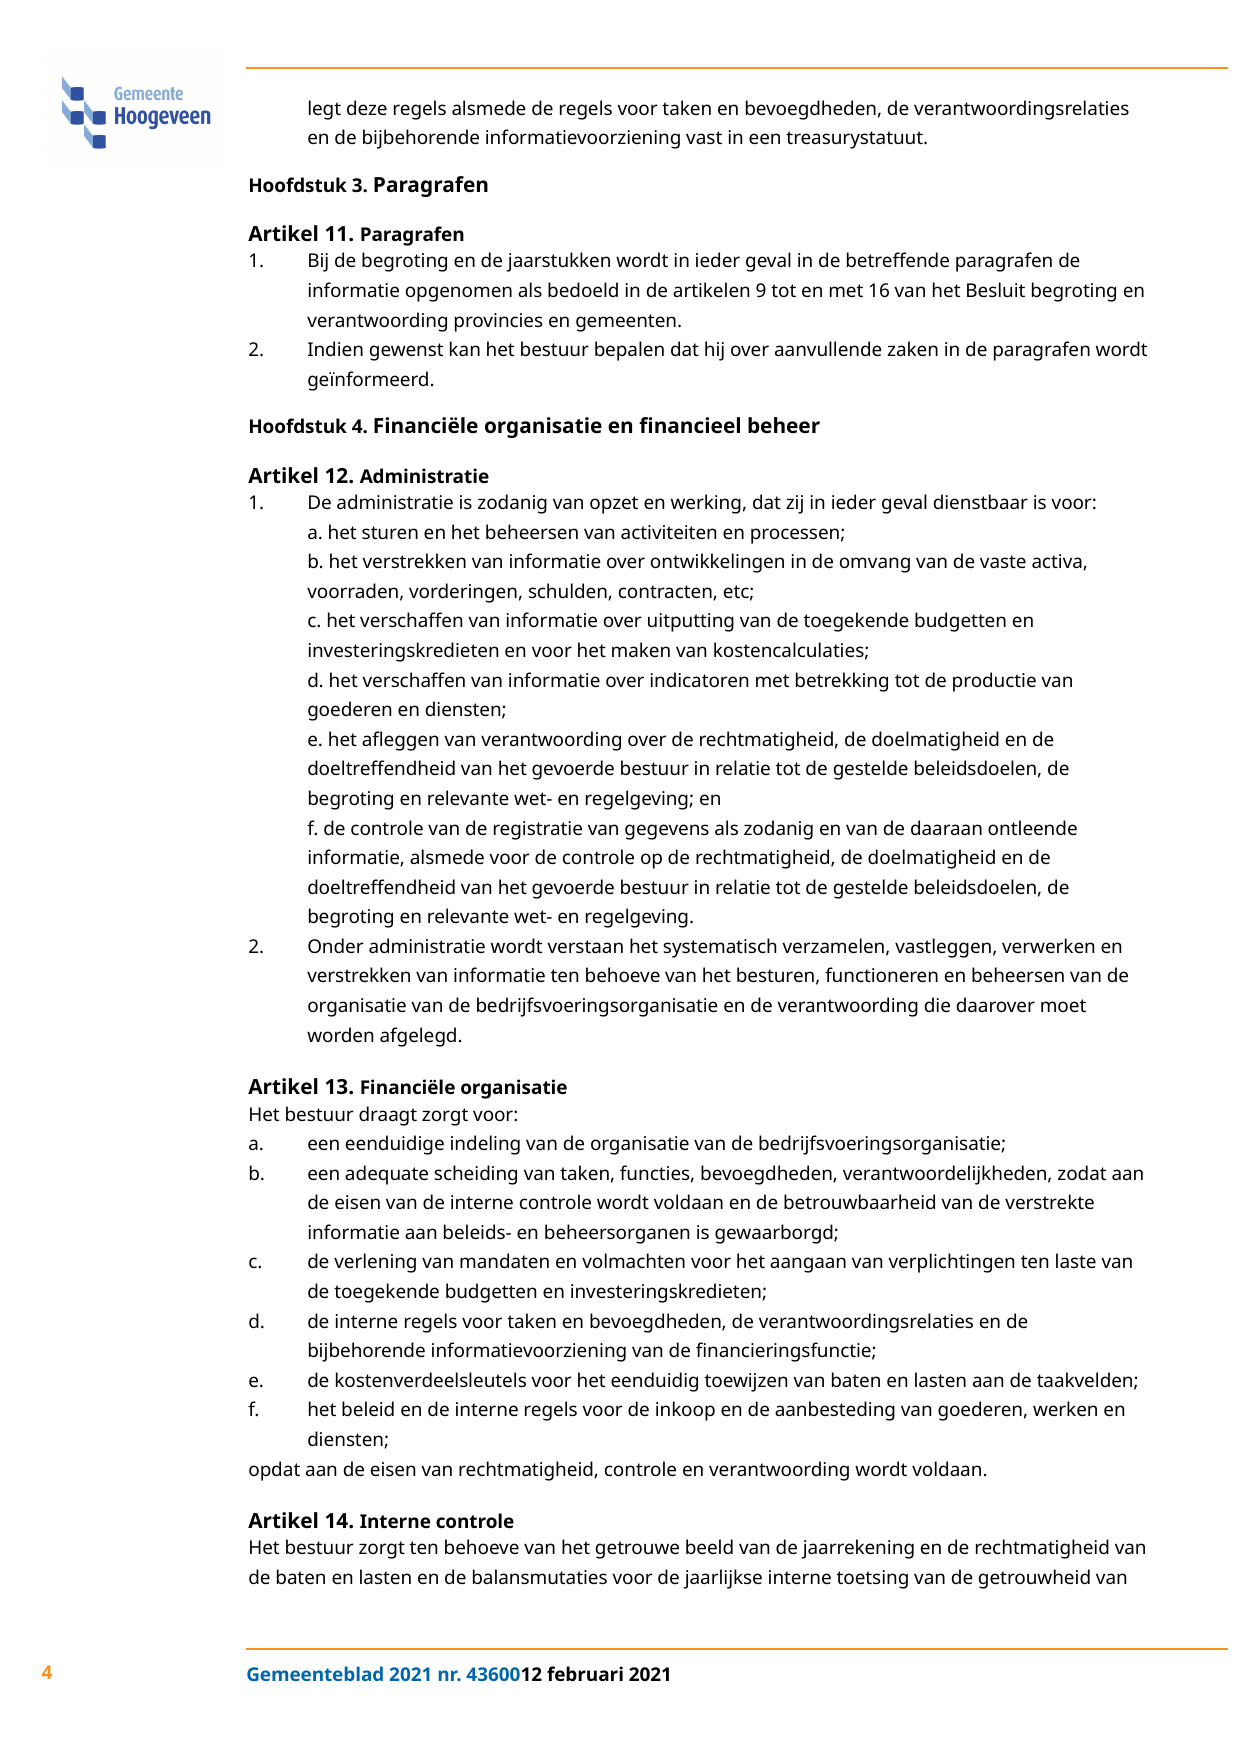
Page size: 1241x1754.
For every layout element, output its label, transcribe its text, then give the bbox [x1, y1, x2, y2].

list d. het verschaffen van informatie over indicatoren met betrekking tot de productie van goederen en diensten; [248, 667, 1152, 722]
text Hoofdstuk 3. Paragrafen [248, 170, 1152, 198]
list een eenduidige indeling van de organisatie van de bedrijfsvoeringsorganisatie; [248, 1130, 1152, 1156]
list c. het verschaffen van informatie over uitputting van de toegekende budgetten en investeringskredieten en voor het maken van kostencalculaties; [248, 608, 1152, 663]
text Het bestuur zorgt ten behoeve van het getrouwe beeld van de jaarrekening en de rechtmatigheid van de baten en lasten en de balansmutaties voor de jaarlijkse interne toetsing van de getrouwheid van [248, 1534, 1152, 1590]
list Onder administratie wordt verstaan het systematisch verzamelen, vastleggen, verwerken en verstrekken van informatie ten behoeve van het besturen, functioneren en beheersen van de organisatie van de bedrijfsvoeringsorganisatie en de verantwoording die daarover moet worden afgelegd. [248, 933, 1152, 1048]
list e. het afleggen van verantwoording over de rechtmatigheid, de doelmatigheid en de doeltreffendheid van het gevoerde bestuur in relatie tot de gestelde beleidsdoelen, de begroting en relevante wet- en regelgeving; en [248, 726, 1152, 811]
list een adequate scheiding van taken, functies, bevoegdheden, verantwoordelijkheden, zodat aan de eisen van de interne controle wordt voldaan en de betrouwbaarheid van de verstrekte informatie aan beleids- en beheersorganen is gewaarborgd; [248, 1160, 1152, 1245]
list de verlening van mandaten en volmachten voor het aangaan van verplichtingen ten laste van de toegekende budgetten en investeringskredieten; [248, 1249, 1152, 1304]
text Hoofdstuk 4. Financiële organisatie en financieel beheer [248, 412, 1152, 440]
text Artikel 13. Financiële organisatie [248, 1072, 1152, 1101]
list de kostenverdeelsleutels voor het eenduidig toewijzen van baten en lasten aan de taakvelden; [248, 1367, 1152, 1393]
text Het bestuur draagt zorgt voor: [248, 1101, 1152, 1126]
list de interne regels voor taken en bevoegdheden, de verantwoordingsrelaties en de bijbehorende informatievoorziening van de financieringsfunctie; [248, 1308, 1152, 1363]
text Artikel 12. Administratie [248, 461, 1152, 489]
list a. het sturen en het beheersen van activiteiten en processen; [248, 519, 1152, 545]
list legt deze regels alsmede de regels voor taken en bevoegdheden, de verantwoordingsrelaties en de bijbehorende informatievoorziening vast in een treasurystatuut. [248, 95, 1152, 150]
list f. de controle van de registratie van gegevens als zodanig en van de daaraan ontleende informatie, alsmede voor de controle op de rechtmatigheid, de doelmatigheid en de doeltreffendheid van het gevoerde bestuur in relatie tot de gestelde beleidsdoelen, de begroting en relevante wet- en regelgeving. [248, 815, 1152, 929]
list Bij de begroting en de jaarstukken wordt in ieder geval in de betreffende paragrafen de informatie opgenomen als bedoeld in de artikelen 9 tot en met 16 van het Besluit begroting en verantwoording provincies en gemeenten. [248, 248, 1152, 333]
list De administratie is zodanig van opzet en werking, dat zij in ieder geval dienstbaar is voor: [248, 489, 1152, 515]
text Artikel 14. Interne controle [248, 1506, 1152, 1534]
text Artikel 11. Paragrafen [248, 219, 1152, 248]
list b. het verstrekken van informatie over ontwikkelingen in de omvang van de vaste activa, voorraden, vorderingen, schulden, contracten, etc; [248, 548, 1152, 604]
list het beleid en de interne regels voor de inkoop en de aanbesteding van goederen, werken en diensten; [248, 1397, 1152, 1452]
list Indien gewenst kan het bestuur bepalen dat hij over aanvullende zaken in de paragrafen wordt geïnformeerd. [248, 336, 1152, 392]
picture [41, 47, 231, 172]
text opdat aan de eisen van rechtmatigheid, controle en verantwoording wordt voldaan. [248, 1456, 1152, 1481]
